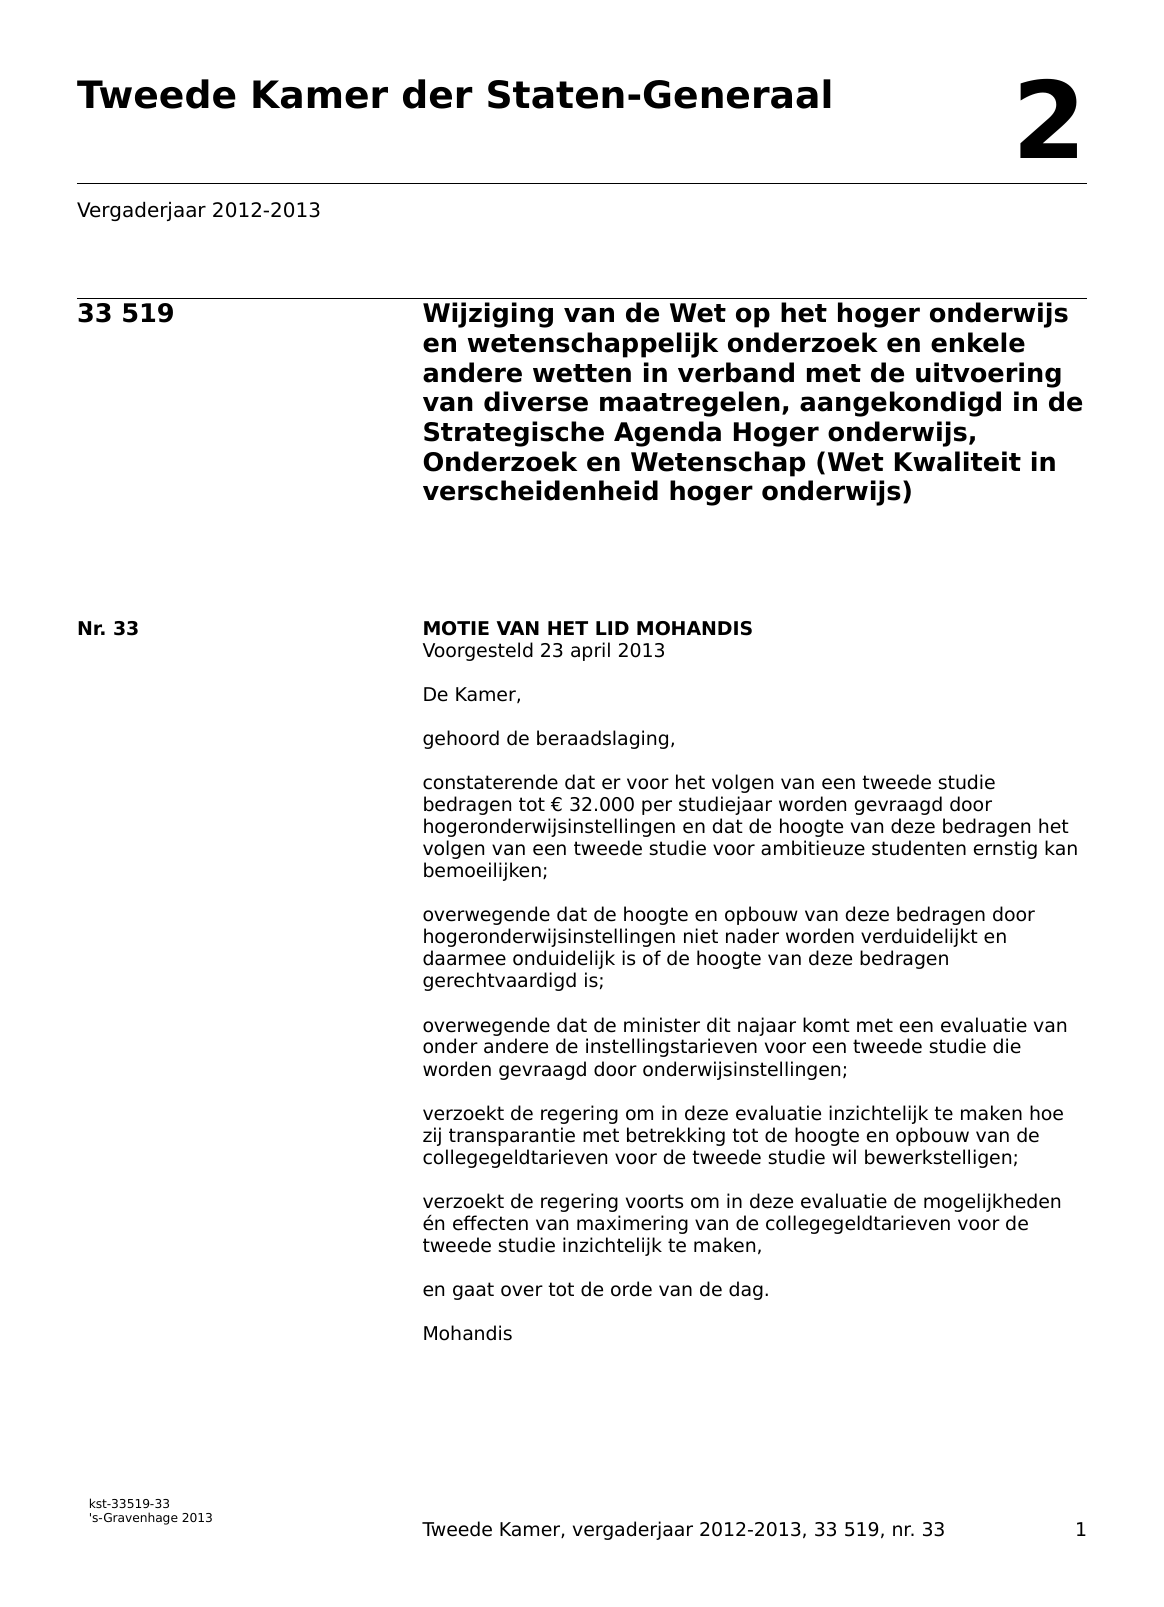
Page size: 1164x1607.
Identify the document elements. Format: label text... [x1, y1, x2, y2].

text overwegende dat de minister dit najaar komt met een evaluatie van onder andere de instellingstarieven voor een tweede studie die worden gevraagd door onderwijsinstellingen; [422, 1014, 1087, 1080]
text verzoekt de regering om in deze evaluatie inzichtelijk te maken hoe zij transparantie met betrekking tot de hoogte en opbouw van de collegegeldtarieven voor de tweede studie wil bewerkstelligen; [422, 1103, 1087, 1168]
subtitle 33 519 Wijziging van de Wet op het hoger onderwijs en wetenschappelijk onderzoek en enkele andere wetten in verband met de uitvoering van diverse maatregelen, aangekondigd in de Strategische Agenda Hoger onderwijs, Onderzoek en Wetenschap (Wet Kwaliteit in verscheidenheid hoger onderwijs) [77, 299, 1087, 507]
table_cell Vergaderjaar 2012-2013 [77, 184, 1087, 298]
text 's-Gravenhage 2013 [88, 1511, 323, 1525]
text kst-33519-33 [88, 1497, 323, 1511]
text De Kamer, [422, 684, 1087, 706]
text overwegende dat de hoogte en opbouw van deze bedragen door hogeronderwijsinstellingen niet nader worden verduidelijkt en daarmee onduidelijk is of de hoogte van deze bedragen gerechtvaardigd is; [422, 904, 1087, 992]
text verzoekt de regering voorts om in deze evaluatie de mogelijkheden én effecten van maximering van de collegegeldtarieven voor de tweede studie inzichtelijk te maken, [422, 1191, 1087, 1257]
table_header 2 [886, 59, 1087, 183]
text constaterende dat er voor het volgen van een tweede studie bedragen tot € 32.000 per studiejaar worden gevraagd door hogeronderwijsinstellingen en dat de hoogte van deze bedragen het volgen van een tweede studie voor ambitieuze studenten ernstig kan bemoeilijken; [422, 772, 1087, 882]
subtitle Nr. 33 MOTIE VAN HET LID MOHANDIS [77, 618, 1087, 640]
text Voorgesteld 23 april 2013 [422, 640, 1087, 662]
text en gaat over tot de orde van de dag. [422, 1279, 1087, 1301]
table_header Tweede Kamer der Staten-Generaal [77, 59, 886, 183]
text gehoord de beraadslaging, [422, 728, 1087, 750]
text Mohandis [422, 1323, 1087, 1345]
